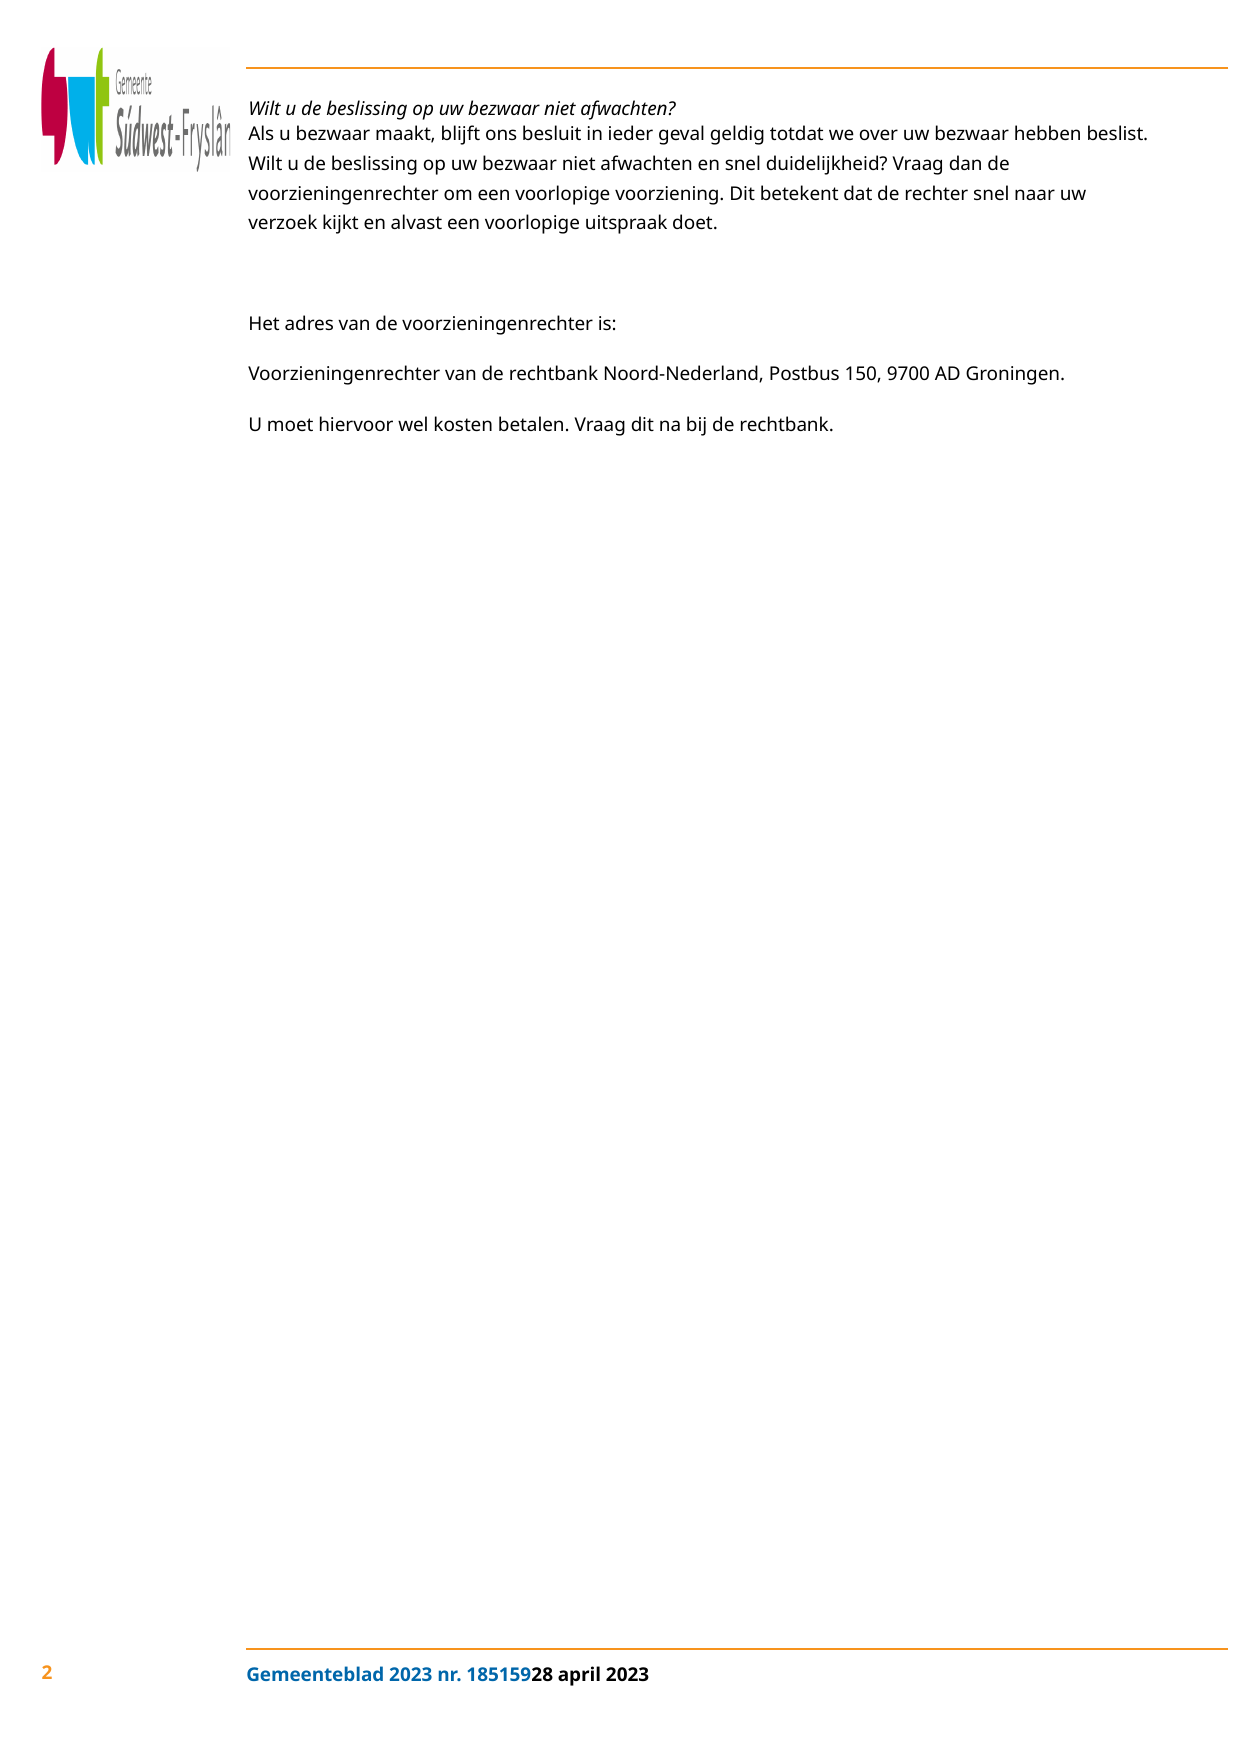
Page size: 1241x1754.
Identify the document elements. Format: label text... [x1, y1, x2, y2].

text U moet hiervoor wel kosten betalen. Vraag dit na bij de rechtbank. [248, 411, 1152, 437]
picture [41, 47, 231, 172]
text Als u bezwaar maakt, blijft ons besluit in ieder geval geldig totdat we over uw bezwaar hebben beslist. Wilt u de beslissing op uw bezwaar niet afwachten en snel duidelijkheid? Vraag dan de voorzieningenrechter om een voorlopige voorziening. Dit betekent dat de rechter snel naar uw verzoek kijkt en alvast een voorlopige uitspraak doet. [248, 121, 1152, 235]
text Wilt u de beslissing op uw bezwaar niet afwachten? [248, 95, 1152, 121]
text Het adres van de voorzieningenrechter is: [248, 310, 1152, 336]
text Voorzieningenrechter van de rechtbank Noord-Nederland, Postbus 150, 9700 AD Groningen. [248, 361, 1152, 386]
